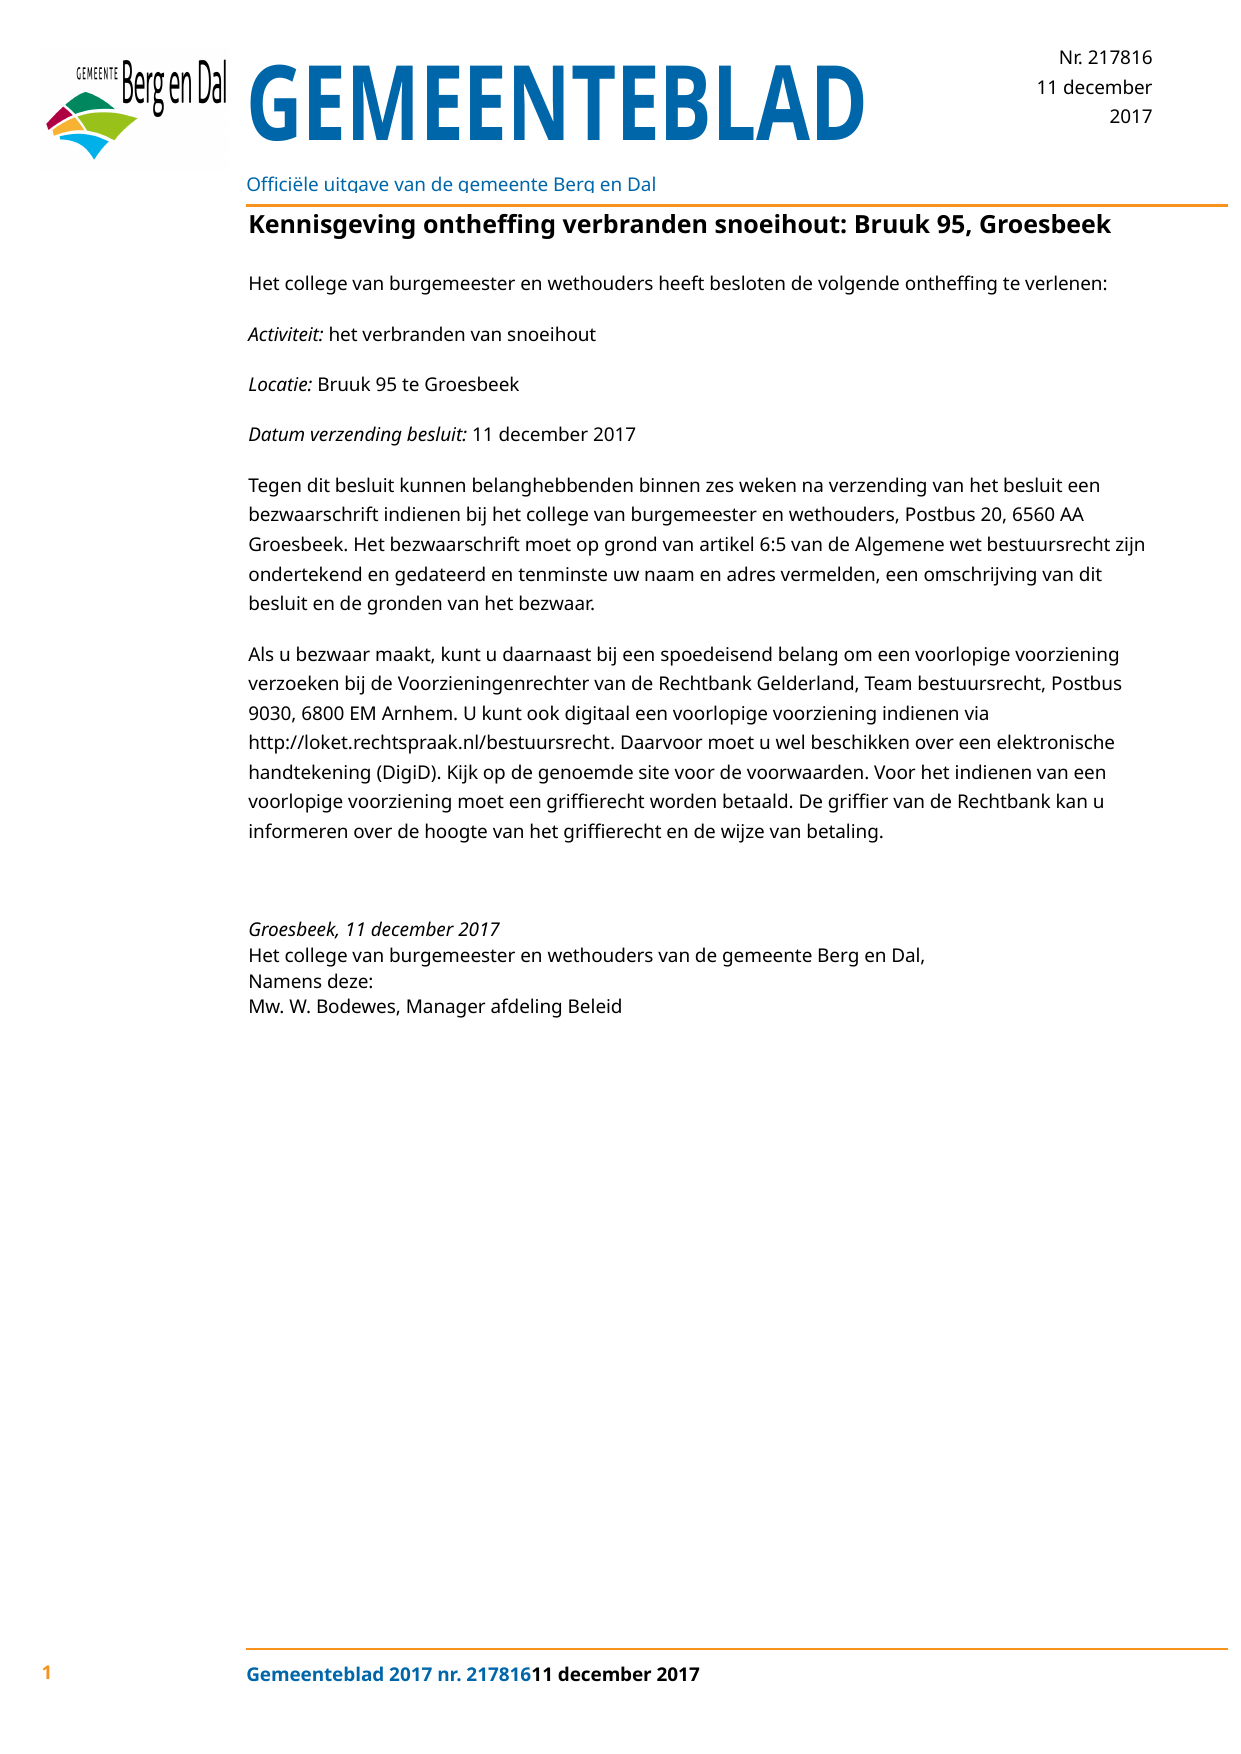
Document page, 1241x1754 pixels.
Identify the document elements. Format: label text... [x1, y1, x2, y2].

text Het college van burgemeester en wethouders van de gemeente Berg en Dal, [248, 942, 1152, 968]
text Als u bezwaar maakt, kunt u daarnaast bij een spoedeisend belang om een voorlopige voorziening verzoeken bij de Voorzieningenrechter van de Rechtbank Gelderland, Team bestuursrecht, Postbus 9030, 6800 EM Arnhem. U kunt ook digitaal een voorlopige voorziening indienen via http://loket.rechtspraak.nl/bestuursrecht. Daarvoor moet u wel beschikken over een elektronische handtekening (DigiD). Kijk op de genoemde site voor de voorwaarden. Voor het indienen van een voorlopige voorziening moet een griffierecht worden betaald. De griffier van de Rechtbank kan u informeren over de hoogte van het griffierecht en de wijze van betaling. [248, 641, 1152, 844]
text Datum verzending besluit: 11 december 2017 [248, 422, 1152, 447]
text Het college van burgemeester en wethouders heeft besloten de volgende ontheffing te verlenen: [248, 270, 1152, 296]
text Kennisgeving ontheffing verbranden snoeihout: Bruuk 95, Groesbeek [248, 207, 1152, 241]
picture [41, 47, 231, 172]
text Mw. W. Bodewes, Manager afdeling Beleid [248, 994, 1152, 1019]
text Tegen dit besluit kunnen belanghebbenden binnen zes weken na verzending van het besluit een bezwaarschrift indienen bij het college van burgemeester en wethouders, Postbus 20, 6560 AA Groesbeek. Het bezwaarschrift moet op grond van artikel 6:5 van de Algemene wet bestuursrecht zijn ondertekend en gedateerd en tenminste uw naam en adres vermelden, een omschrijving van dit besluit en de gronden van het bezwaar. [248, 472, 1152, 616]
text Groesbeek, 11 december 2017 [248, 916, 1152, 942]
text Activiteit: het verbranden van snoeihout [248, 321, 1152, 346]
text Locatie: Bruuk 95 te Groesbeek [248, 371, 1152, 397]
text Namens deze: [248, 968, 1152, 994]
